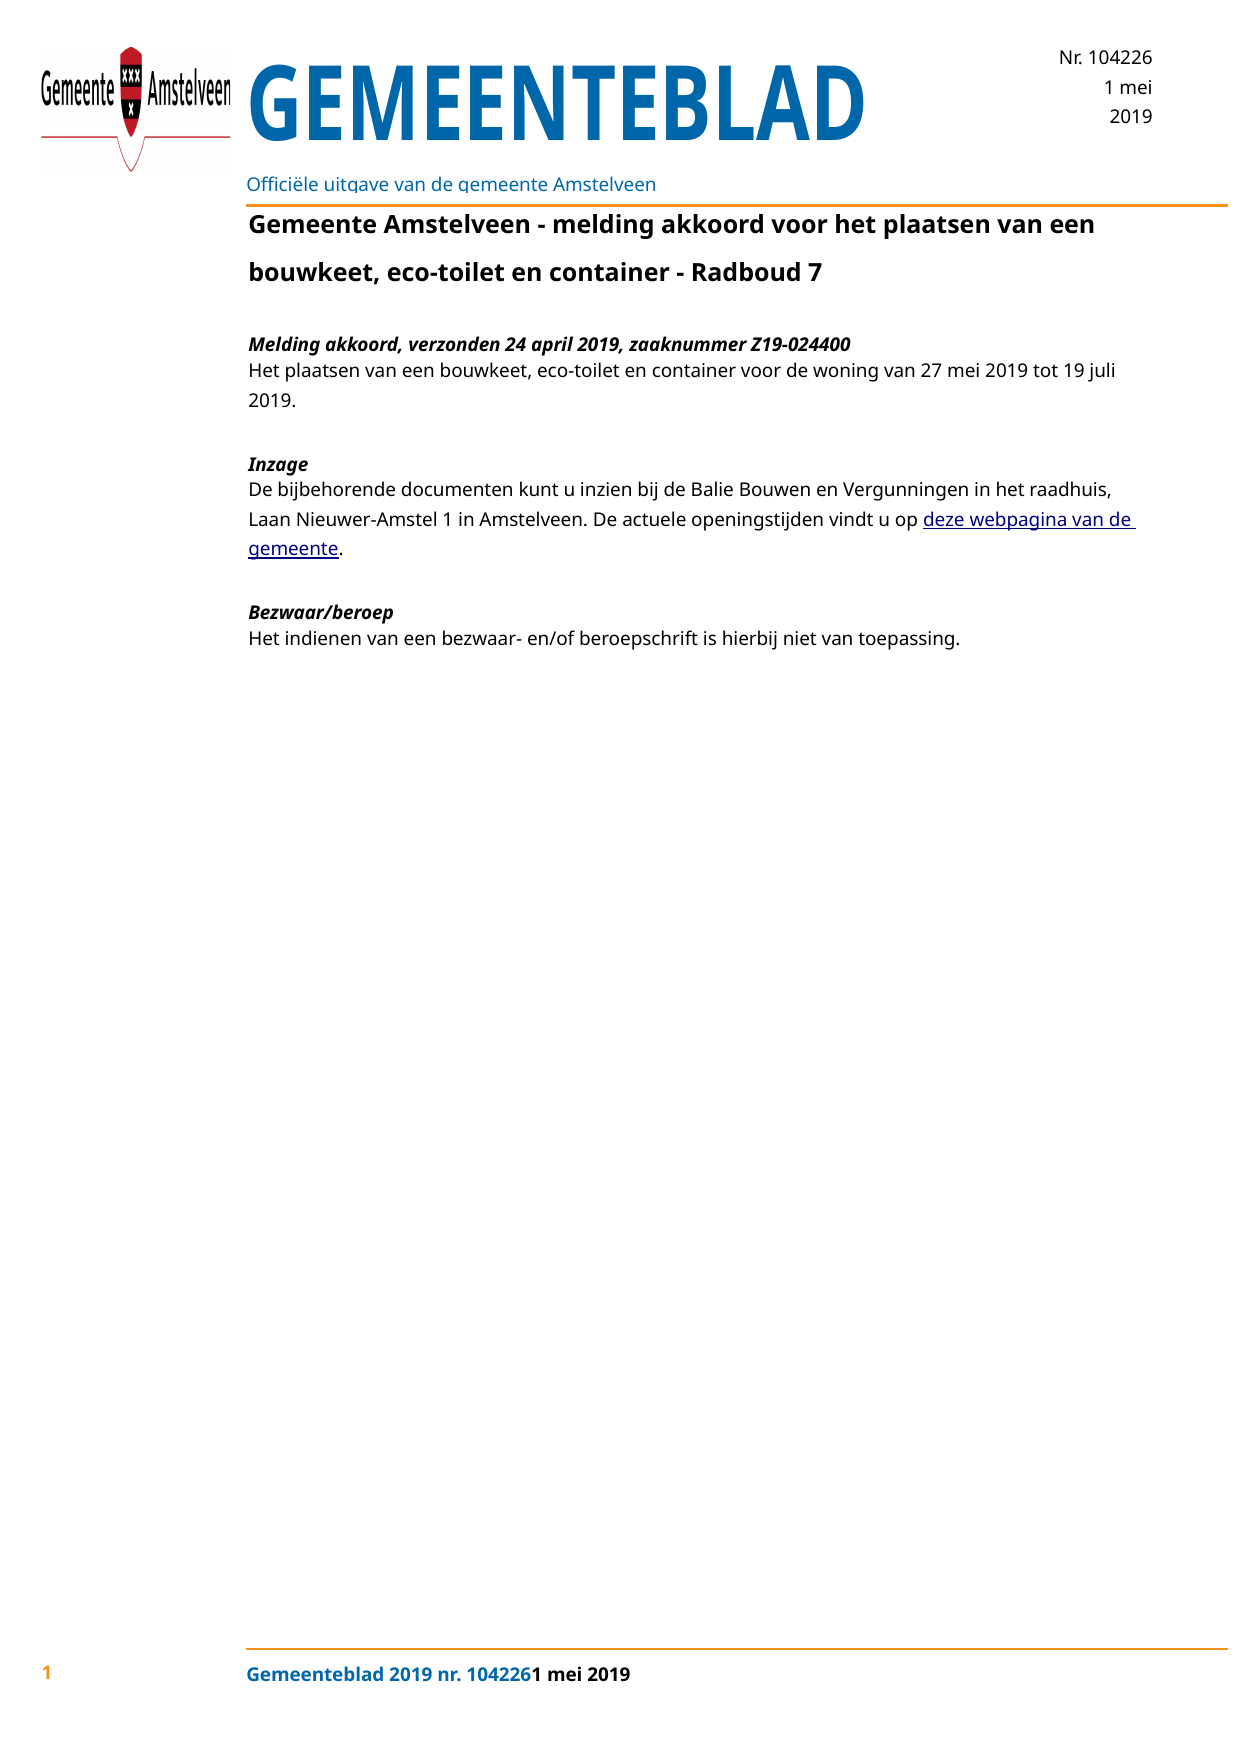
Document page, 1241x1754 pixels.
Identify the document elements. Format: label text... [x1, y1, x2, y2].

text Het indienen van een bezwaar- en/of beroepschrift is hierbij niet van toepassing. [248, 625, 1152, 651]
text Bezwaar/beroep [248, 599, 1152, 625]
text Het plaatsen van een bouwkeet, eco-toilet en container voor de woning van 27 mei 2019 tot 19 juli 2019. [248, 357, 1152, 412]
picture [41, 47, 231, 172]
text De bijbehorende documenten kunt u inzien bij de Balie Bouwen en Vergunningen in het raadhuis, Laan Nieuwer-Amstel 1 in Amstelveen. De actuele openingstijden vindt u op deze webpagina van de gemeente. [248, 476, 1152, 561]
text Gemeente Amstelveen - melding akkoord voor het plaatsen van een bouwkeet, eco-toilet en container - Radboud 7 [248, 207, 1152, 288]
text Melding akkoord, verzonden 24 april 2019, zaaknummer Z19-024400 [248, 331, 1152, 357]
text Inzage [248, 451, 1152, 476]
